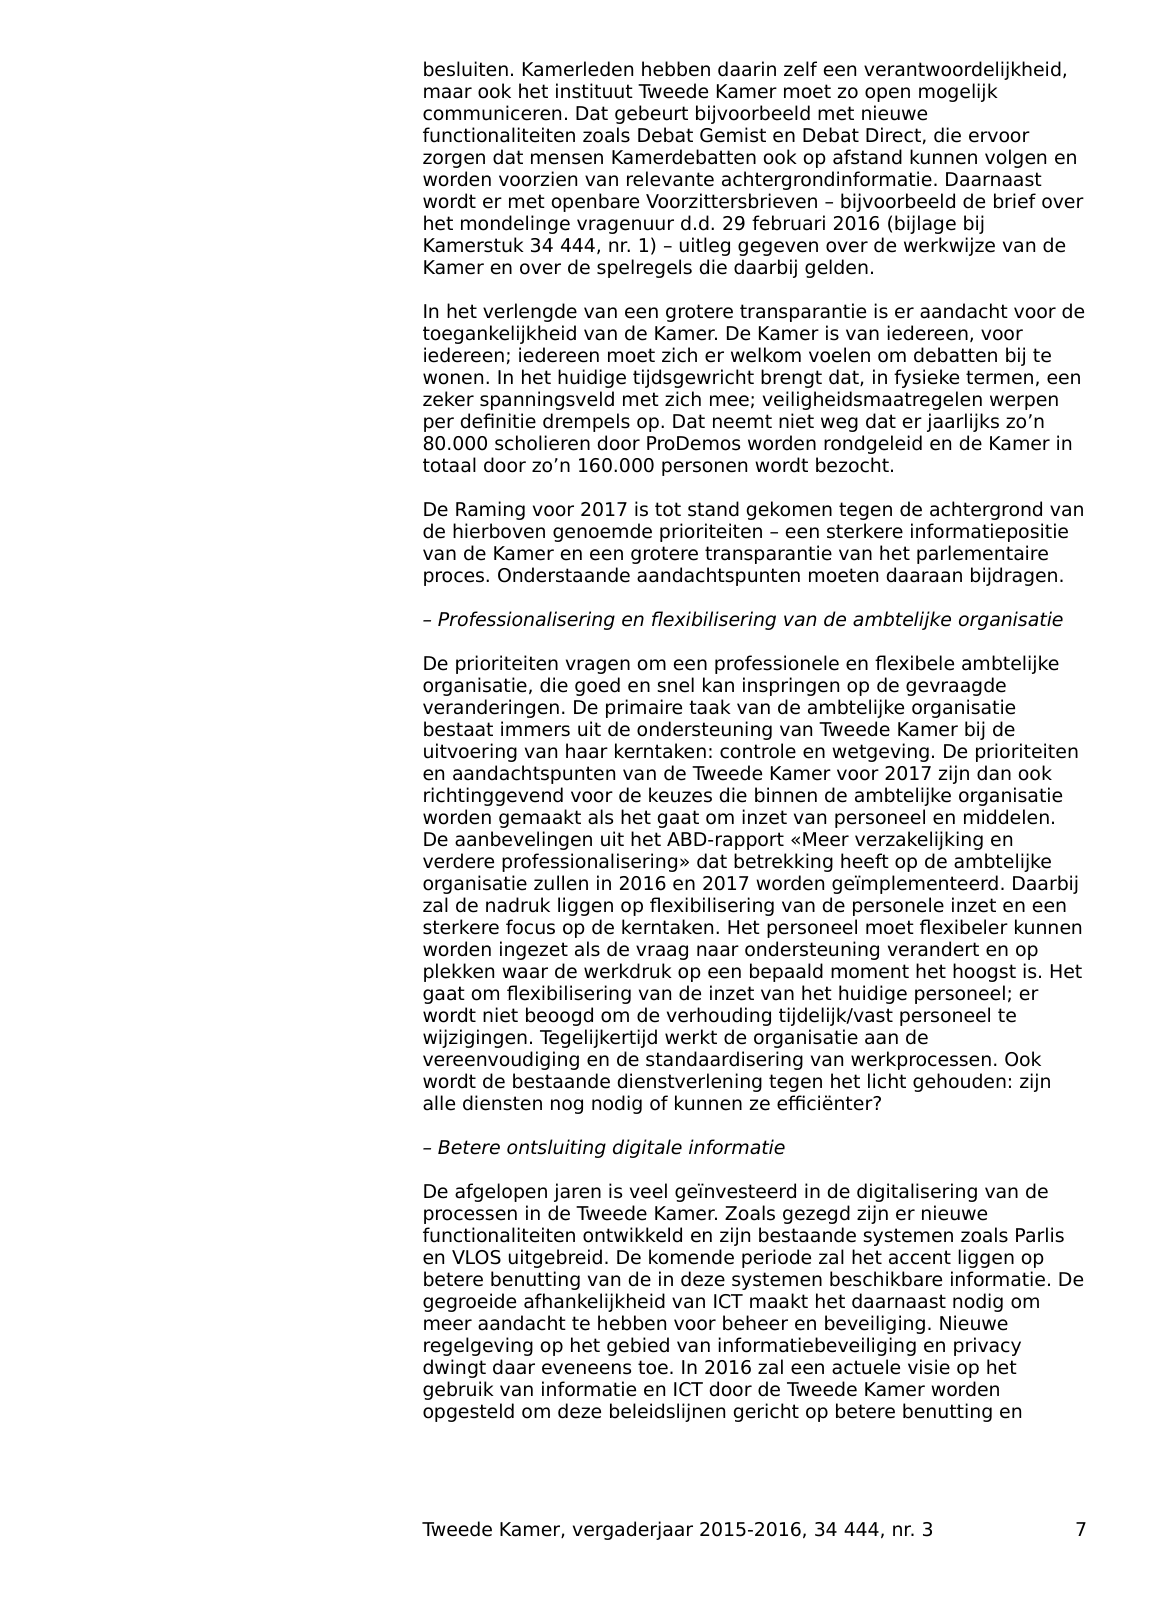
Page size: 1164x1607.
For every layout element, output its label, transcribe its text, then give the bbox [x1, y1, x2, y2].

text In het verlengde van een grotere transparantie is er aandacht voor de toegankelijkheid van de Kamer. De Kamer is van iedereen, voor iedereen; iedereen moet zich er welkom voelen om debatten bij te wonen. In het huidige tijdsgewricht brengt dat, in fysieke termen, een zeker spanningsveld met zich mee; veiligheidsmaatregelen werpen per definitie drempels op. Dat neemt niet weg dat er jaarlijks zo’n 80.000 scholieren door ProDemos worden rondgeleid en de Kamer in totaal door zo’n 160.000 personen wordt bezocht. [422, 301, 1087, 477]
text De prioriteiten vragen om een professionele en flexibele ambtelijke organisatie, die goed en snel kan inspringen op de gevraagde veranderingen. De primaire taak van de ambtelijke organisatie bestaat immers uit de ondersteuning van Tweede Kamer bij de uitvoering van haar kerntaken: controle en wetgeving. De prioriteiten en aandachtspunten van de Tweede Kamer voor 2017 zijn dan ook richtinggevend voor de keuzes die binnen de ambtelijke organisatie worden gemaakt als het gaat om inzet van personeel en middelen. De aanbevelingen uit het ABD-rapport «Meer verzakelijking en verdere professionalisering» dat betrekking heeft op de ambtelijke organisatie zullen in 2016 en 2017 worden geïmplementeerd. Daarbij zal de nadruk liggen op flexibilisering van de personele inzet en een sterkere focus op de kerntaken. Het personeel moet flexibeler kunnen worden ingezet als de vraag naar ondersteuning verandert en op plekken waar de werkdruk op een bepaald moment het hoogst is. Het gaat om flexibilisering van de inzet van het huidige personeel; er wordt niet beoogd om de verhouding tijdelijk/vast personeel te wijzigingen. Tegelijkertijd werkt de organisatie aan de vereenvoudiging en de standaardisering van werkprocessen. Ook wordt de bestaande dienstverlening tegen het licht gehouden: zijn alle diensten nog nodig of kunnen ze efficiënter? [422, 653, 1087, 1115]
subtitle – Professionalisering en flexibilisering van de ambtelijke organisatie [422, 609, 1087, 631]
subtitle – Betere ontsluiting digitale informatie [422, 1137, 1087, 1159]
text De afgelopen jaren is veel geïnvesteerd in de digitalisering van de processen in de Tweede Kamer. Zoals gezegd zijn er nieuwe functionaliteiten ontwikkeld en zijn bestaande systemen zoals Parlis en VLOS uitgebreid. De komende periode zal het accent liggen op betere benutting van de in deze systemen beschikbare informatie. De gegroeide afhankelijkheid van ICT maakt het daarnaast nodig om meer aandacht te hebben voor beheer en beveiliging. Nieuwe regelgeving op het gebied van informatiebeveiliging en privacy dwingt daar eveneens toe. In 2016 zal een actuele visie op het gebruik van informatie en ICT door de Tweede Kamer worden opgesteld om deze beleidslijnen gericht op betere benutting en [422, 1181, 1087, 1423]
text De Raming voor 2017 is tot stand gekomen tegen de achtergrond van de hierboven genoemde prioriteiten – een sterkere informatiepositie van de Kamer en een grotere transparantie van het parlementaire proces. Onderstaande aandachtspunten moeten daaraan bijdragen. [422, 499, 1087, 587]
text besluiten. Kamerleden hebben daarin zelf een verantwoordelijkheid, maar ook het instituut Tweede Kamer moet zo open mogelijk communiceren. Dat gebeurt bijvoorbeeld met nieuwe functionaliteiten zoals Debat Gemist en Debat Direct, die ervoor zorgen dat mensen Kamerdebatten ook op afstand kunnen volgen en worden voorzien van relevante achtergrondinformatie. Daarnaast wordt er met openbare Voorzittersbrieven – bijvoorbeeld de brief over het mondelinge vragenuur d.d. 29 februari 2016 (bijlage bij Kamerstuk 34 444, nr. 1) – uitleg gegeven over de werkwijze van de Kamer en over de spelregels die daarbij gelden. [422, 59, 1087, 279]
